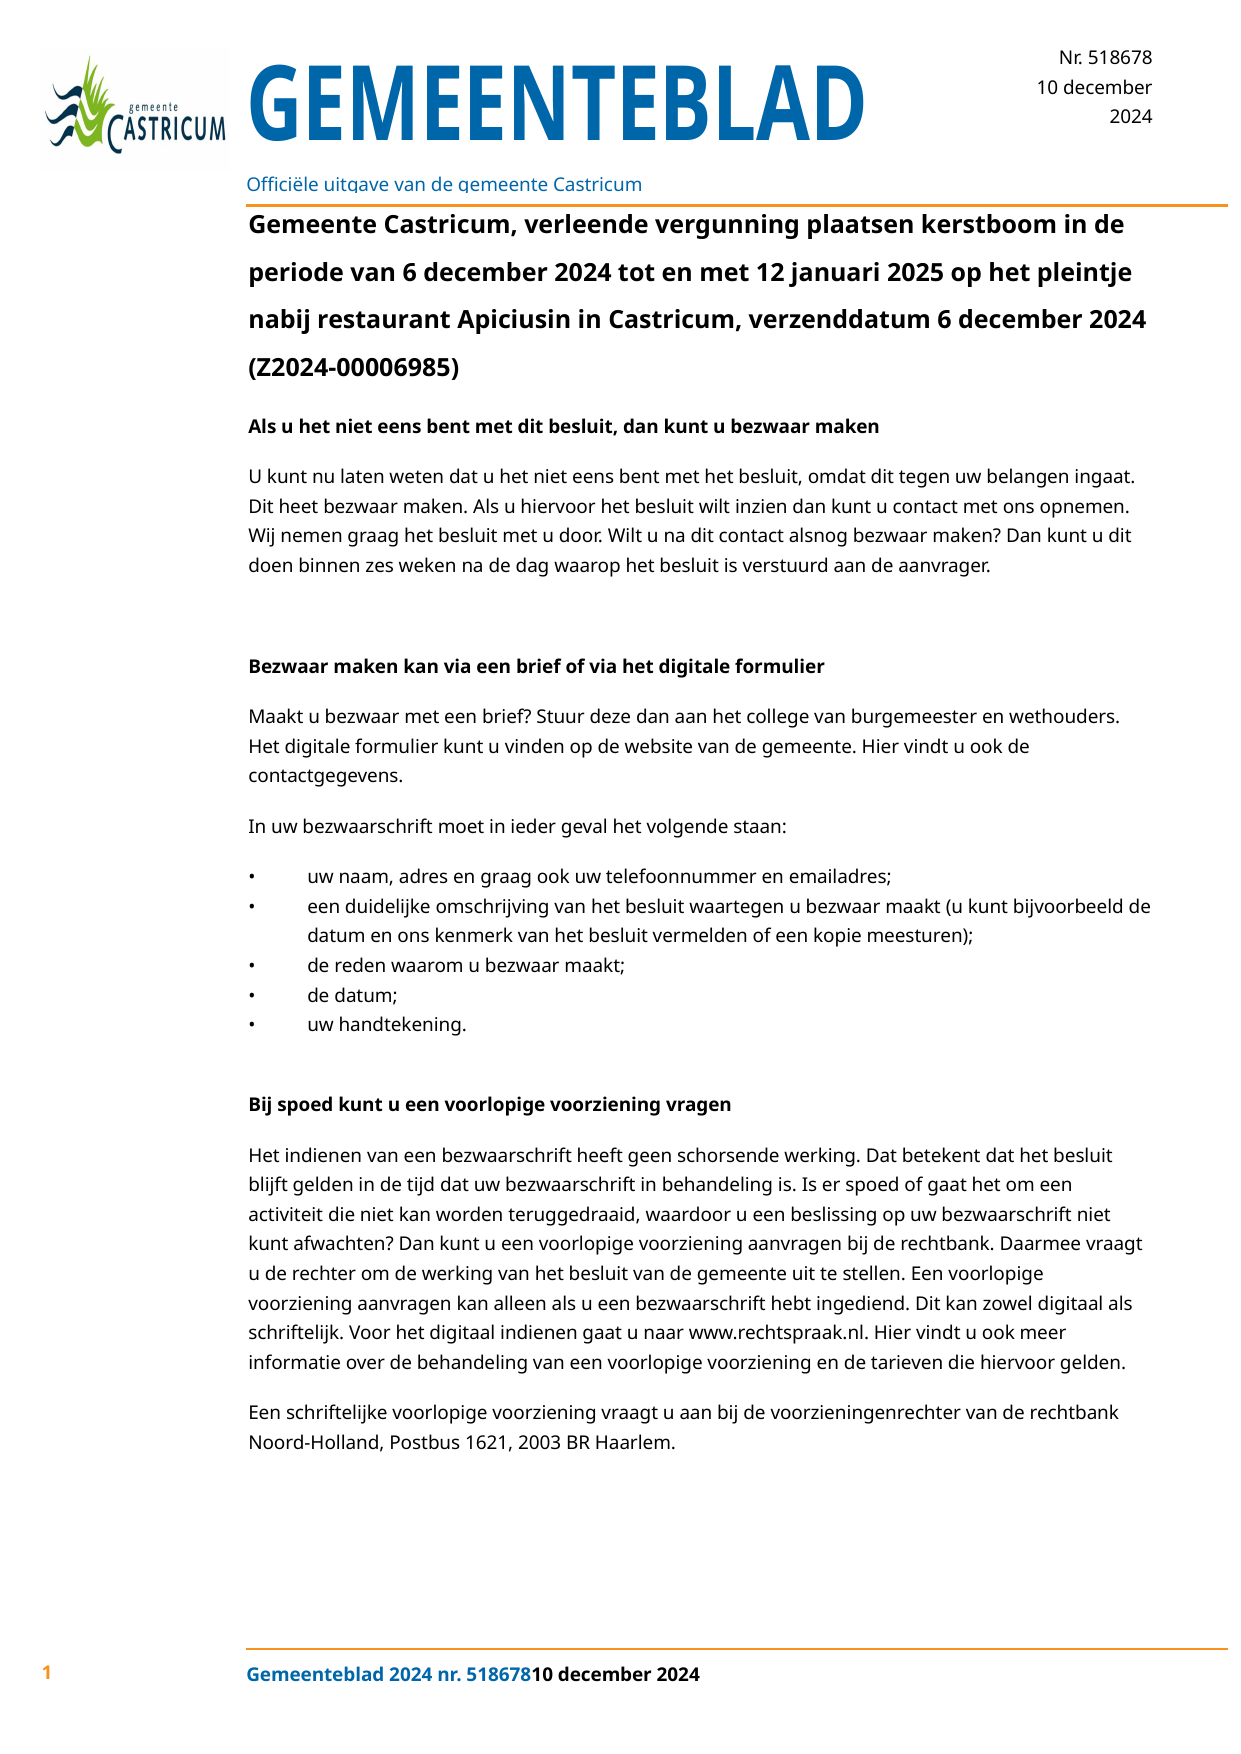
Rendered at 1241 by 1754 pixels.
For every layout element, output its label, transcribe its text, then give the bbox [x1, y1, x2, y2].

text Als u het niet eens bent met dit besluit, dan kunt u bezwaar maken [248, 413, 1152, 439]
text Gemeente Castricum, verleende vergunning plaatsen kerstboom in de periode van 6 december 2024 tot en met 12 januari 2025 op het pleintje nabij restaurant Apiciusin in Castricum, verzenddatum 6 december 2024 (Z2024-00006985) [248, 207, 1152, 384]
text Een schriftelijke voorlopige voorziening vraagt u aan bij de voorzieningenrechter van de rechtbank Noord-Holland, Postbus 1621, 2003 BR Haarlem. [248, 1399, 1152, 1455]
list de datum; [248, 982, 1152, 1008]
text Het indienen van een bezwaarschrift heeft geen schorsende werking. Dat betekent dat het besluit blijft gelden in de tijd dat uw bezwaarschrift in behandeling is. Is er spoed of gaat het om een activiteit die niet kan worden teruggedraaid, waardoor u een beslissing op uw bezwaarschrift niet kunt afwachten? Dan kunt u een voorlopige voorziening aanvragen bij de rechtbank. Daarmee vraagt u de rechter om de werking van het besluit van de gemeente uit te stellen. Een voorlopige voorziening aanvragen kan alleen als u een bezwaarschrift hebt ingediend. Dit kan zowel digitaal als schriftelijk. Voor het digitaal indienen gaat u naar www.rechtspraak.nl. Hier vindt u ook meer informatie over de behandeling van een voorlopige voorziening en de tarieven die hiervoor gelden. [248, 1142, 1152, 1375]
list uw handtekening. [248, 1011, 1152, 1037]
list een duidelijke omschrijving van het besluit waartegen u bezwaar maakt (u kunt bijvoorbeeld de datum en ons kenmerk van het besluit vermelden of een kopie meesturen); [248, 893, 1152, 948]
text U kunt nu laten weten dat u het niet eens bent met het besluit, omdat dit tegen uw belangen ingaat. Dit heet bezwaar maken. Als u hiervoor het besluit wilt inzien dan kunt u contact met ons opnemen. Wij nemen graag het besluit met u door. Wilt u na dit contact alsnog bezwaar maken? Dan kunt u dit doen binnen zes weken na de dag waarop het besluit is verstuurd aan de aanvrager. [248, 463, 1152, 578]
picture [41, 47, 231, 172]
list uw naam, adres en graag ook uw telefoonnummer en emailadres; [248, 863, 1152, 889]
text In uw bezwaarschrift moet in ieder geval het volgende staan: [248, 813, 1152, 839]
list de reden waarom u bezwaar maakt; [248, 952, 1152, 978]
text Maakt u bezwaar met een brief? Stuur deze dan aan het college van burgemeester en wethouders. Het digitale formulier kunt u vinden op de website van de gemeente. Hier vindt u ook de contactgegevens. [248, 703, 1152, 788]
text Bezwaar maken kan via een brief of via het digitale formulier [248, 653, 1152, 679]
text Bij spoed kunt u een voorlopige voorziening vragen [248, 1091, 1152, 1117]
